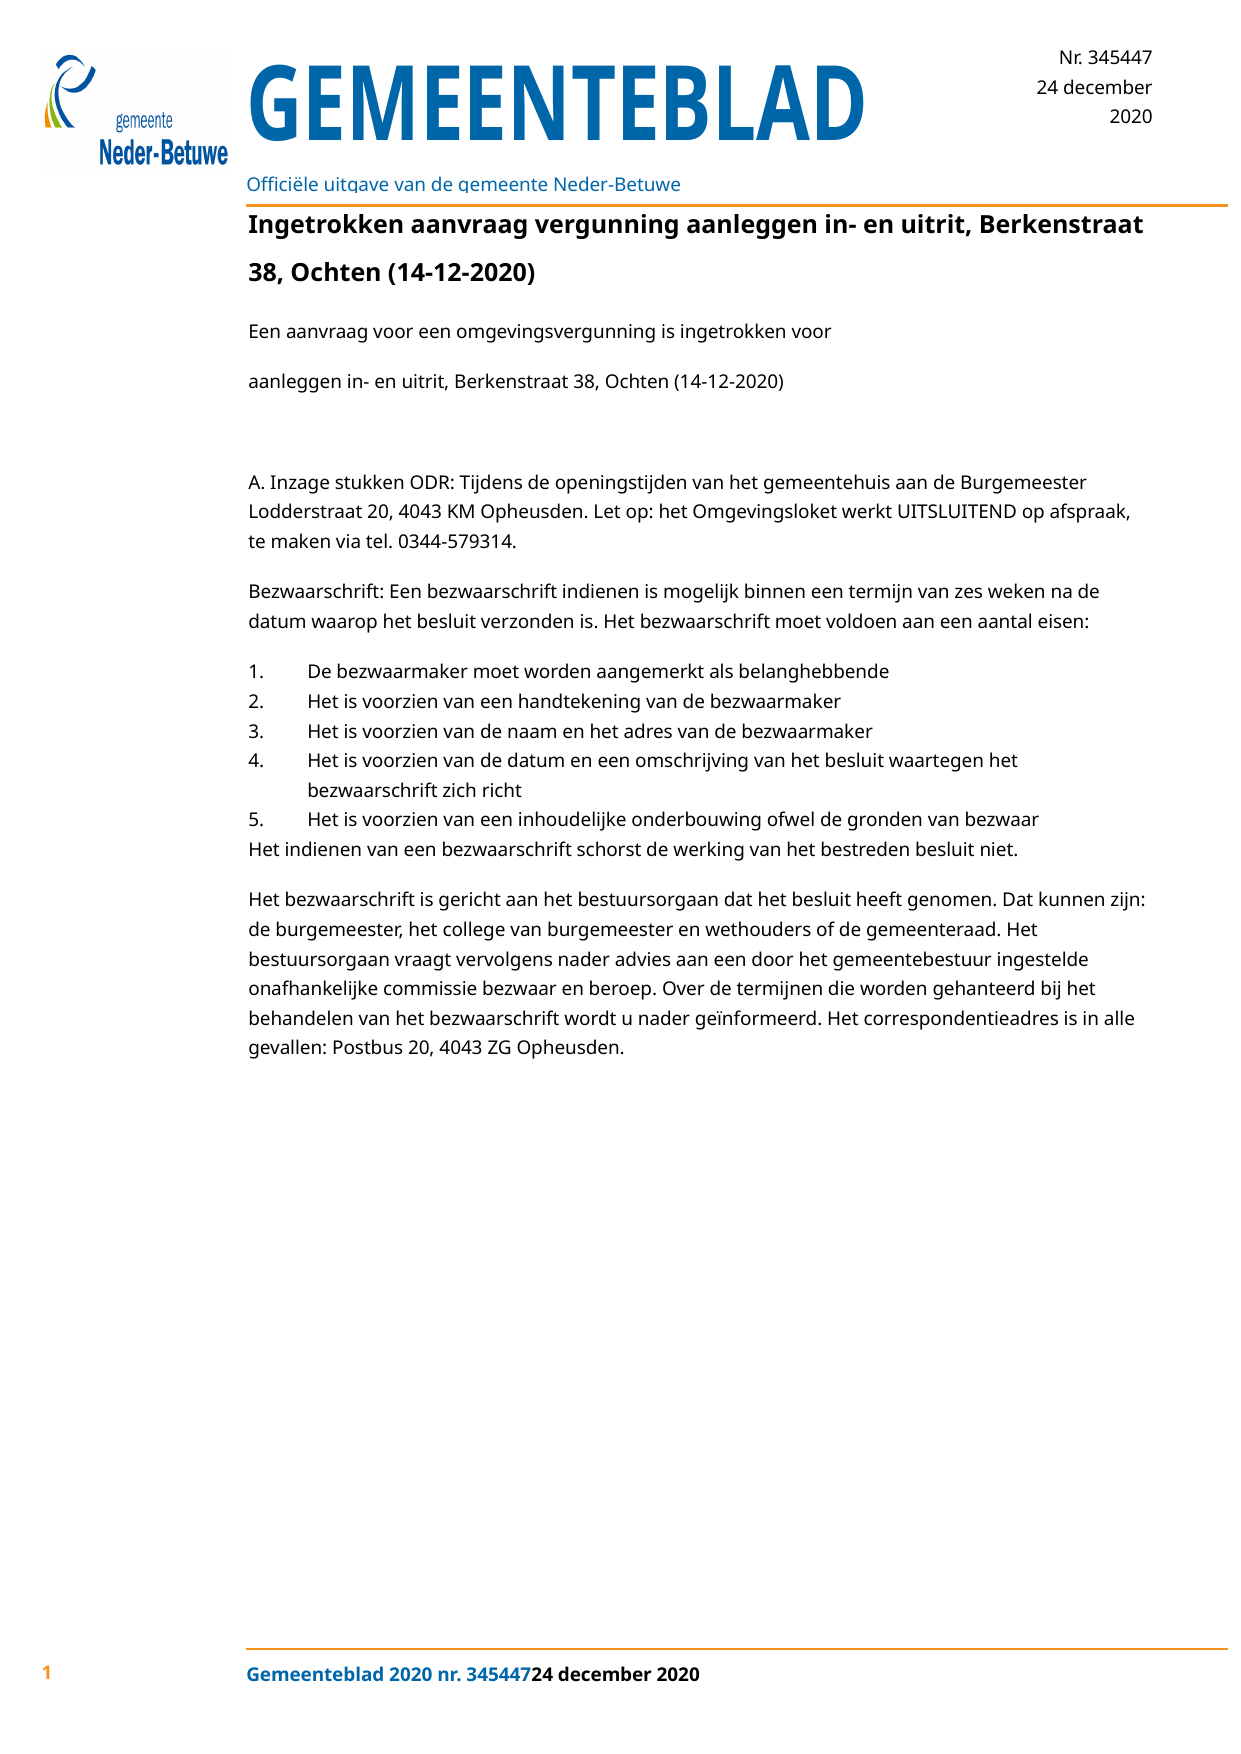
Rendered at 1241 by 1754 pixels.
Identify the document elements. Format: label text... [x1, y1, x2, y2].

list Het is voorzien van een inhoudelijke onderbouwing ofwel de gronden van bezwaar [248, 807, 1152, 832]
text Een aanvraag voor een omgevingsvergunning is ingetrokken voor [248, 318, 1152, 344]
text A. Inzage stukken ODR: Tijdens de openingstijden van het gemeentehuis aan de Burgemeester Lodderstraat 20, 4043 KM Opheusden. Let op: het Omgevingsloket werkt UITSLUITEND op afspraak, te maken via tel. 0344-579314. [248, 469, 1152, 554]
text Het indienen van een bezwaarschrift schorst de werking van het bestreden besluit niet. [248, 836, 1152, 862]
list Het is voorzien van de naam en het adres van de bezwaarmaker [248, 718, 1152, 744]
picture [41, 47, 231, 172]
text Bezwaarschrift: Een bezwaarschrift indienen is mogelijk binnen een termijn van zes weken na de datum waarop het besluit verzonden is. Het bezwaarschrift moet voldoen aan een aantal eisen: [248, 579, 1152, 634]
list Het is voorzien van de datum en een omschrijving van het besluit waartegen het bezwaarschrift zich richt [248, 747, 1152, 803]
text Ingetrokken aanvraag vergunning aanleggen in- en uitrit, Berkenstraat 38, Ochten (14-12-2020) [248, 207, 1152, 288]
text Het bezwaarschrift is gericht aan het bestuursorgaan dat het besluit heeft genomen. Dat kunnen zijn: de burgemeester, het college van burgemeester en wethouders of de gemeenteraad. Het bestuursorgaan vraagt vervolgens nader advies aan een door het gemeentebestuur ingestelde onafhankelijke commissie bezwaar en beroep. Over de termijnen die worden gehanteerd bij het behandelen van het bezwaarschrift wordt u nader geïnformeerd. Het correspondentieadres is in alle gevallen: Postbus 20, 4043 ZG Opheusden. [248, 887, 1152, 1060]
text aanleggen in- en uitrit, Berkenstraat 38, Ochten (14-12-2020) [248, 368, 1152, 394]
list De bezwaarmaker moet worden aangemerkt als belanghebbende [248, 659, 1152, 684]
list Het is voorzien van een handtekening van de bezwaarmaker [248, 688, 1152, 714]
